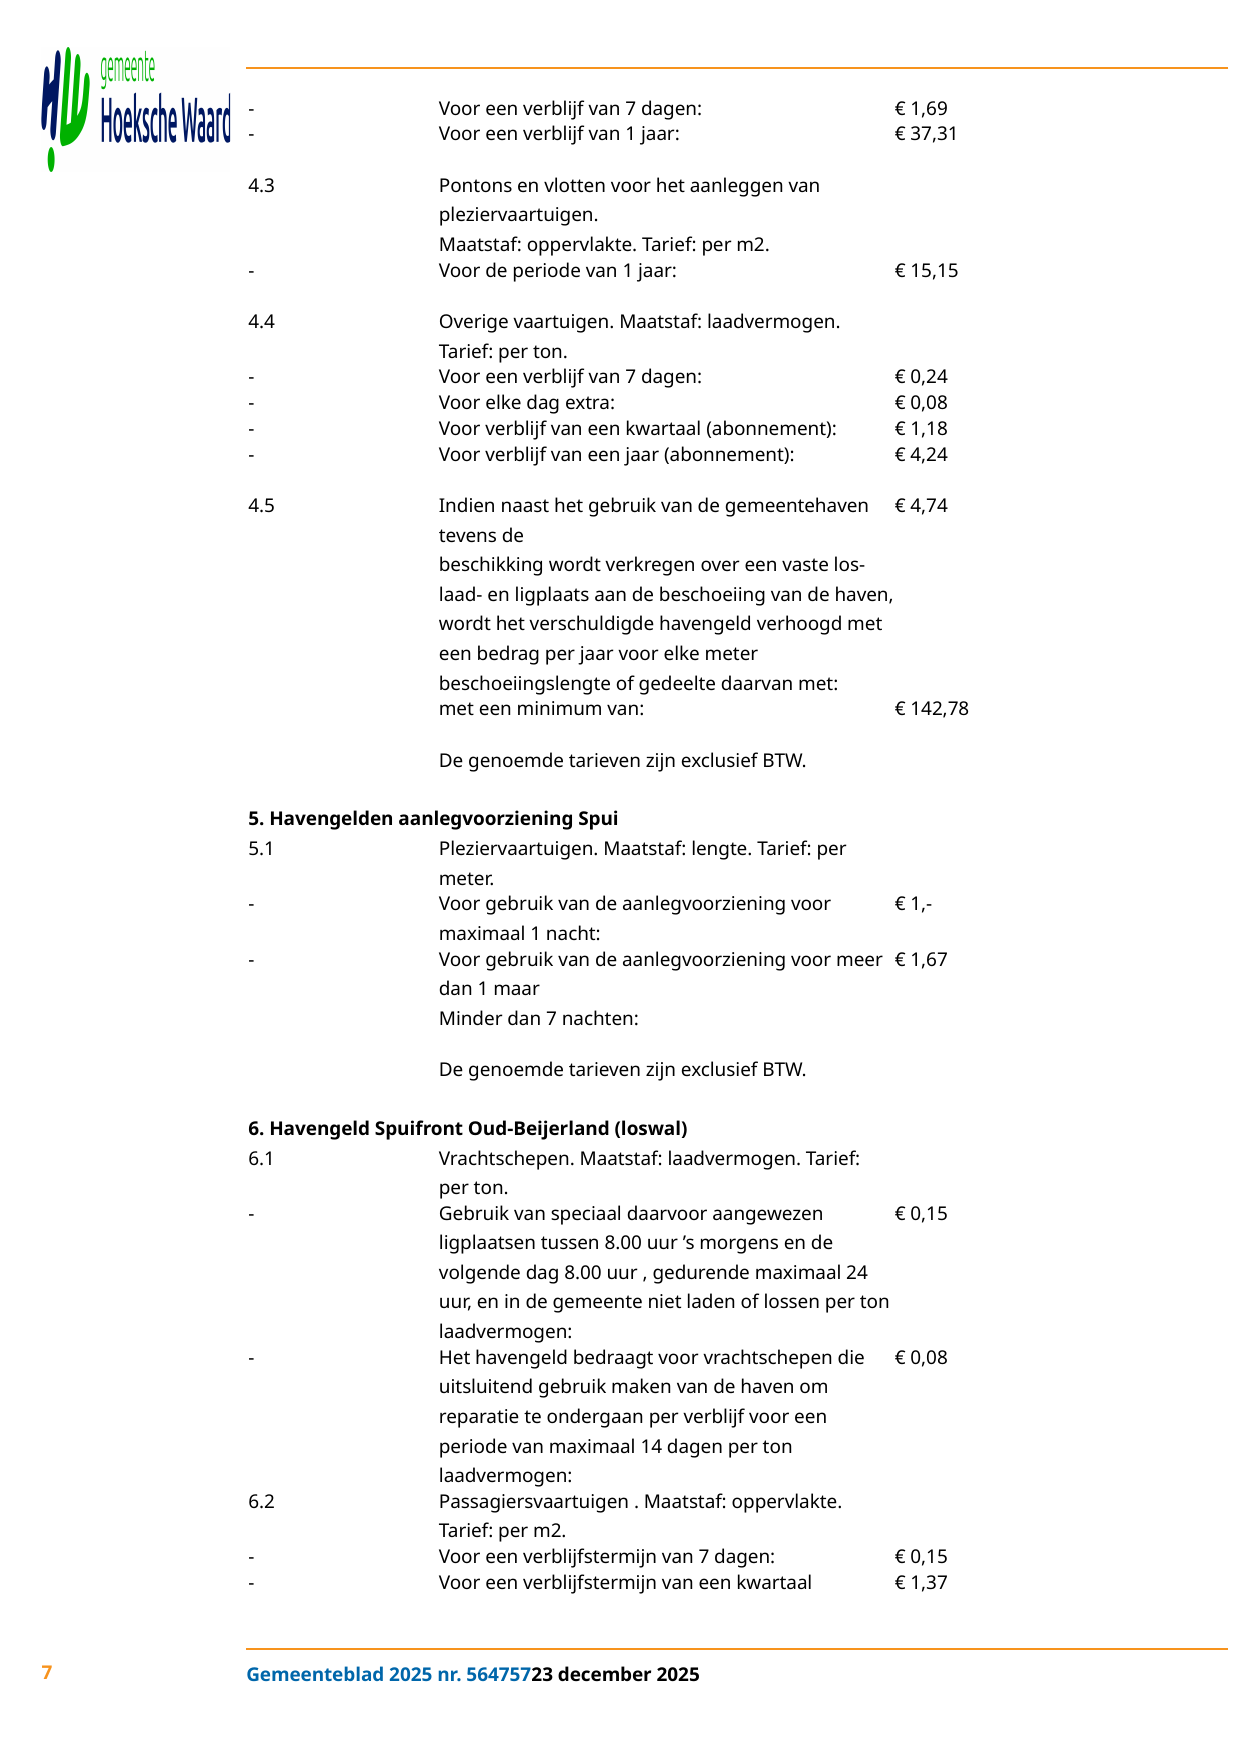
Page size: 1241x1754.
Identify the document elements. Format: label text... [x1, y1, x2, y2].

table_cell 4.3 [248, 172, 439, 257]
table_cell [895, 1031, 1152, 1056]
table_cell Voor elke dag extra: [439, 389, 894, 415]
table_cell 4.4 [248, 308, 439, 364]
table_cell € 1,- [895, 891, 1152, 946]
table_cell [895, 283, 1152, 308]
table_cell [248, 467, 439, 492]
table_cell [895, 467, 1152, 492]
table_cell - [248, 257, 439, 283]
table_cell [895, 1056, 1152, 1082]
table_cell [895, 721, 1152, 747]
table_header [895, 1145, 1152, 1200]
table_cell - [248, 1200, 439, 1344]
table_cell [439, 146, 894, 172]
table_cell € 37,31 [895, 121, 1152, 146]
table_cell Passagiersvaartuigen . Maatstaf: oppervlakte. Tarief: per m2. [439, 1488, 894, 1543]
table_cell 4.5 [248, 492, 439, 696]
table_cell € 1,67 [895, 946, 1152, 1031]
table_cell Voor een verblijf van 1 jaar: [439, 121, 894, 146]
table_header Pleziervaartuigen. Maatstaf: lengte. Tarief: per meter. [439, 835, 894, 891]
table_cell [895, 172, 1152, 257]
table_cell Voor een verblijf van 7 dagen: [439, 95, 894, 121]
table_cell Voor de periode van 1 jaar: [439, 257, 894, 283]
table_cell [895, 308, 1152, 364]
table_cell - [248, 415, 439, 441]
table_header 6.1 [248, 1145, 439, 1200]
text 5. Havengelden aanlegvoorziening Spui [248, 806, 1152, 831]
picture [41, 47, 231, 172]
table_cell De genoemde tarieven zijn exclusief BTW. [439, 1056, 894, 1082]
table_cell Voor een verblijf van 7 dagen: [439, 364, 894, 389]
table_cell € 1,69 [895, 95, 1152, 121]
table_cell - [248, 1544, 439, 1569]
table_cell - [248, 891, 439, 946]
table_header Vrachtschepen. Maatstaf: laadvermogen. Tarief: per ton. [439, 1145, 894, 1200]
table_header [895, 835, 1152, 891]
table_cell € 1,37 [895, 1569, 1152, 1595]
table_cell Voor gebruik van de aanlegvoorziening voor meer dan 1 maar Minder dan 7 nachten: [439, 946, 894, 1031]
table_cell - [248, 946, 439, 1031]
text 6. Havengeld Spuifront Oud-Beijerland (loswal) [248, 1115, 1152, 1141]
table_cell [248, 721, 439, 747]
table_cell [895, 1488, 1152, 1543]
table_cell 6.2 [248, 1488, 439, 1543]
table_cell € 0,08 [895, 389, 1152, 415]
table_cell Voor een verblijfstermijn van 7 dagen: [439, 1544, 894, 1569]
table_cell [439, 283, 894, 308]
table_cell De genoemde tarieven zijn exclusief BTW. [439, 747, 894, 773]
table_cell - [248, 1569, 439, 1595]
table_cell € 0,08 [895, 1344, 1152, 1488]
table_cell [248, 283, 439, 308]
table_cell € 0,15 [895, 1544, 1152, 1569]
table_cell [439, 1031, 894, 1056]
table_cell - [248, 389, 439, 415]
table_cell € 4,74 [895, 492, 1152, 696]
table_cell [248, 146, 439, 172]
table_cell Pontons en vlotten voor het aanleggen van pleziervaartuigen. Maatstaf: oppervlakte. Tarief: per m2. [439, 172, 894, 257]
table_cell Overige vaartuigen. Maatstaf: laadvermogen. Tarief: per ton. [439, 308, 894, 364]
table_cell - [248, 95, 439, 121]
table_cell € 0,24 [895, 364, 1152, 389]
table_cell - [248, 121, 439, 146]
table_cell [248, 1031, 439, 1056]
table_cell met een minimum van: [439, 696, 894, 721]
table_cell Voor gebruik van de aanlegvoorziening voor maximaal 1 nacht: [439, 891, 894, 946]
table_cell Indien naast het gebruik van de gemeentehaven tevens de beschikking wordt verkregen over een vaste los- laad- en ligplaats aan de beschoeiing van de haven, wordt het verschuldigde havengeld verhoogd met een bedrag per jaar voor elke meter beschoeiingslengte of gedeelte daarvan met: [439, 492, 894, 696]
table_cell - [248, 1344, 439, 1488]
table_cell € 15,15 [895, 257, 1152, 283]
table_cell - [248, 441, 439, 467]
table_cell € 142,78 [895, 696, 1152, 721]
table_cell [895, 146, 1152, 172]
table_cell Voor verblijf van een jaar (abonnement): [439, 441, 894, 467]
table_header 5.1 [248, 835, 439, 891]
table_cell [248, 747, 439, 773]
table_cell € 0,15 [895, 1200, 1152, 1344]
table_cell [895, 747, 1152, 773]
table_cell € 1,18 [895, 415, 1152, 441]
table_cell Het havengeld bedraagt voor vrachtschepen die uitsluitend gebruik maken van de haven om reparatie te ondergaan per verblijf voor een periode van maximaal 14 dagen per ton laadvermogen: [439, 1344, 894, 1488]
table_cell [439, 467, 894, 492]
table_cell Gebruik van speciaal daarvoor aangewezen ligplaatsen tussen 8.00 uur ’s morgens en de volgende dag 8.00 uur , gedurende maximaal 24 uur, en in de gemeente niet laden of lossen per ton laadvermogen: [439, 1200, 894, 1344]
table_cell € 4,24 [895, 441, 1152, 467]
table_cell [248, 1056, 439, 1082]
table_cell - [248, 364, 439, 389]
table_cell [439, 721, 894, 747]
table_cell Voor een verblijfstermijn van een kwartaal [439, 1569, 894, 1595]
table_cell Voor verblijf van een kwartaal (abonnement): [439, 415, 894, 441]
table_cell [248, 696, 439, 721]
